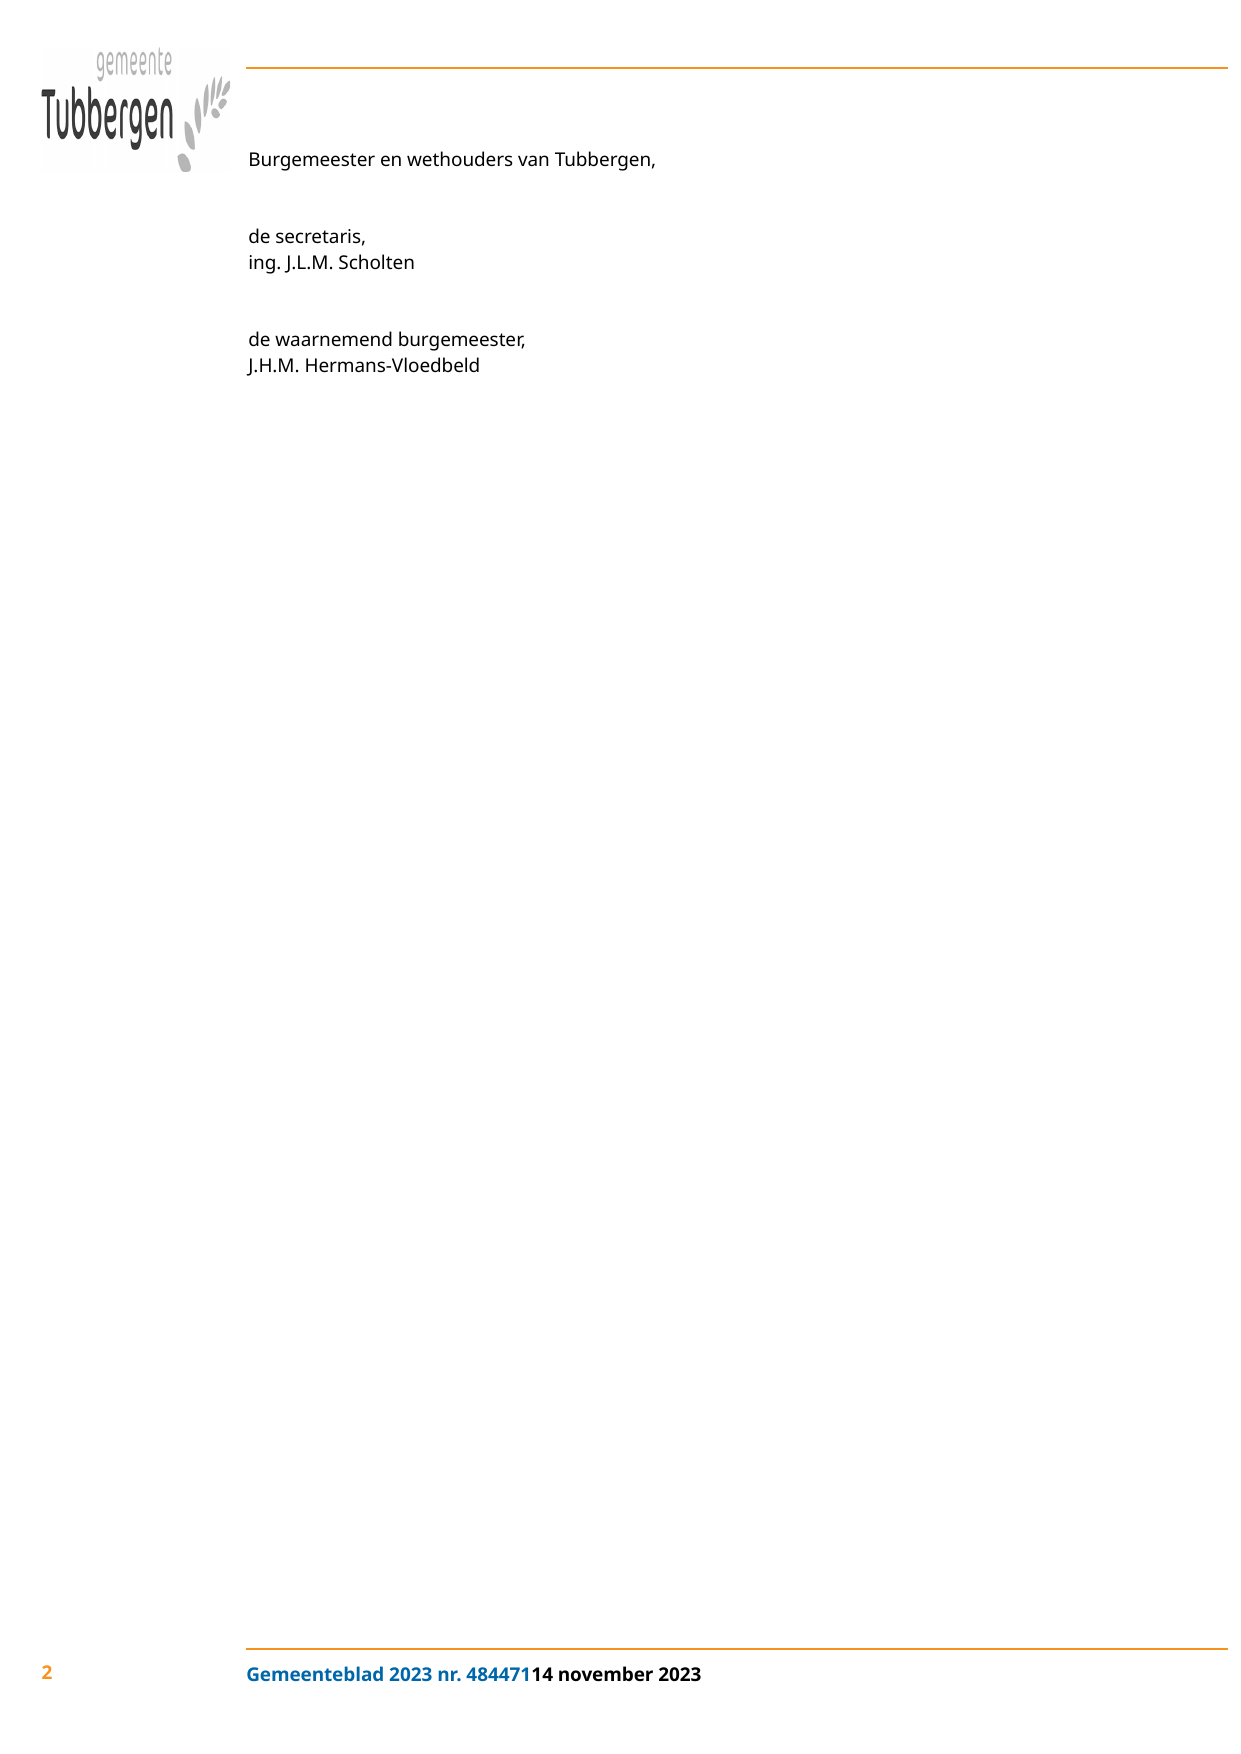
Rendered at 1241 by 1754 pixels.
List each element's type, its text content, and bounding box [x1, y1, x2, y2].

text Burgemeester en wethouders van Tubbergen, [248, 146, 1152, 172]
text J.H.M. Hermans-Vloedbeld [248, 352, 1152, 378]
text de waarnemend burgemeester, [248, 326, 1152, 352]
text de secretaris, [248, 223, 1152, 249]
text ing. J.L.M. Scholten [248, 249, 1152, 275]
picture [41, 47, 231, 172]
